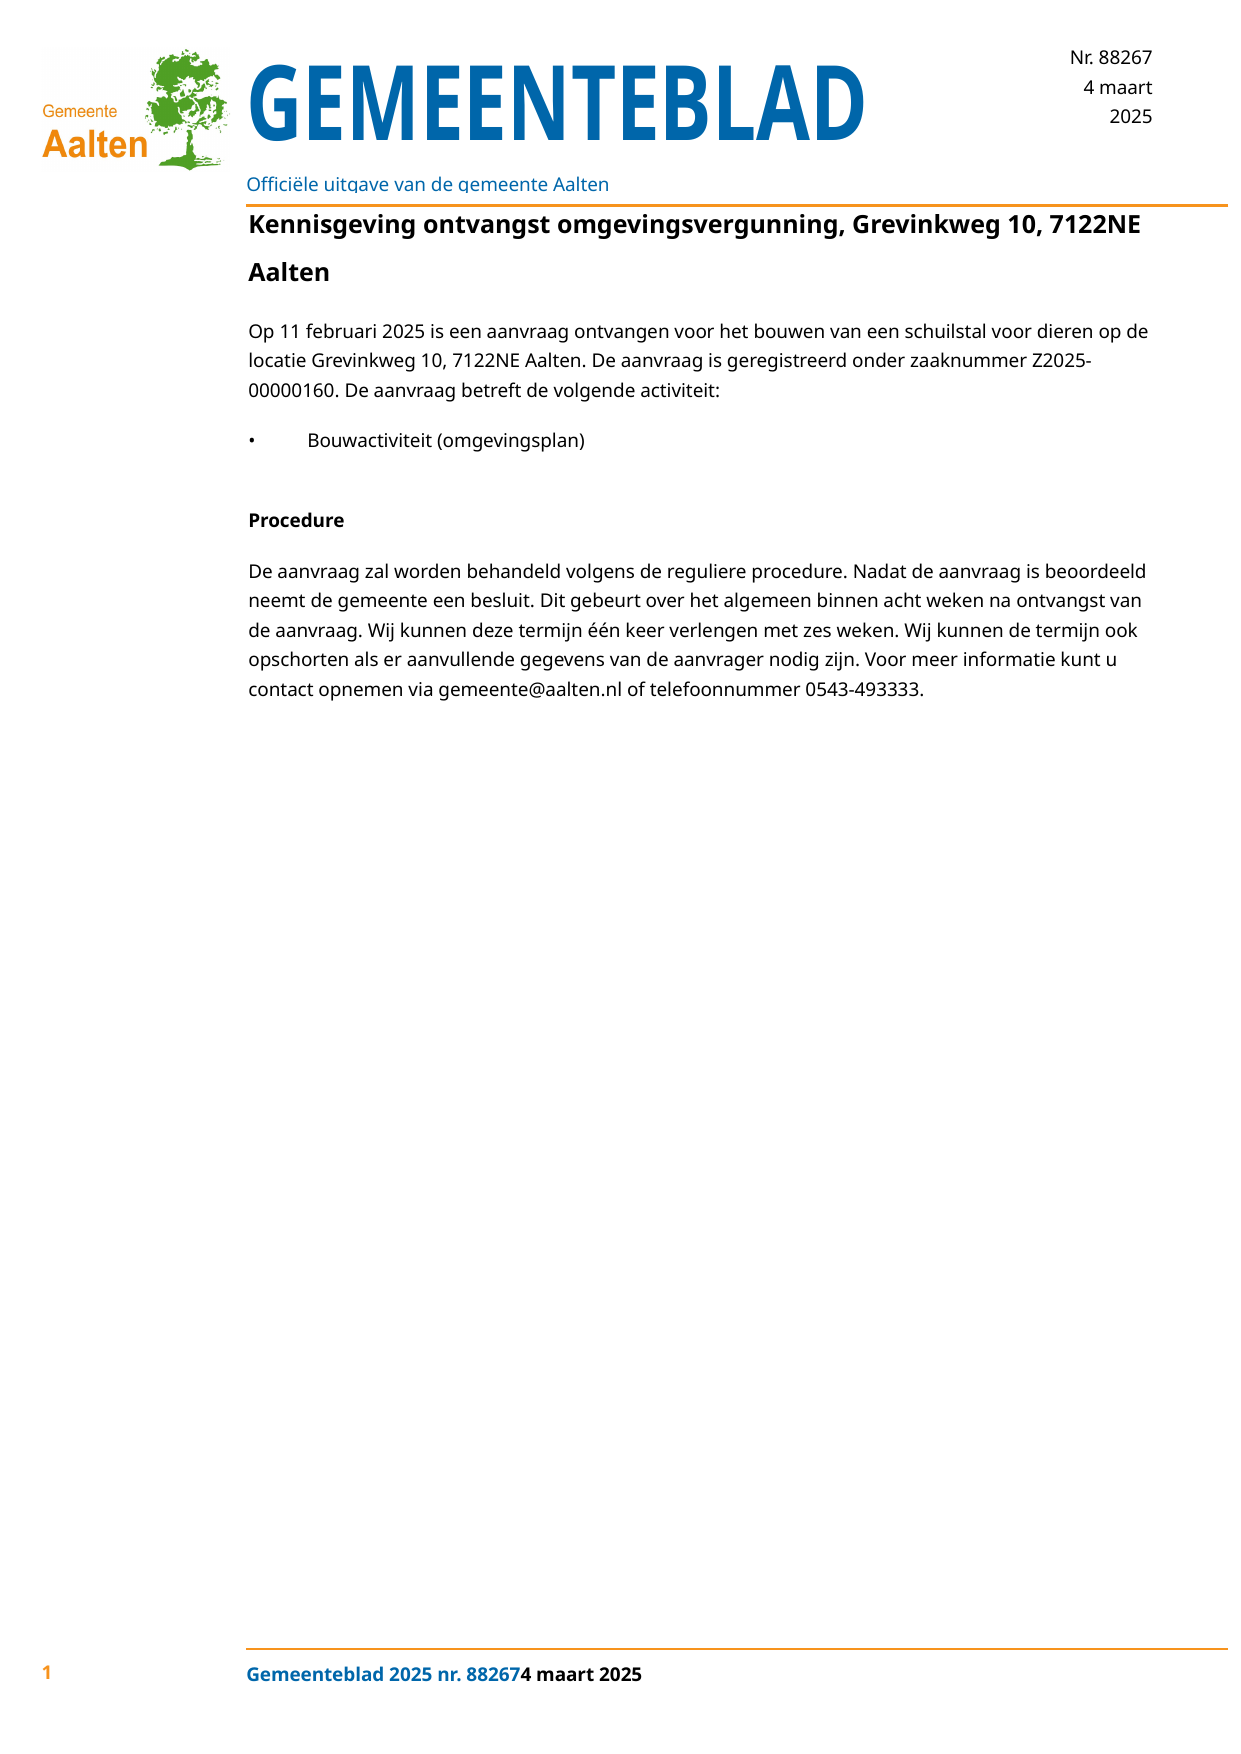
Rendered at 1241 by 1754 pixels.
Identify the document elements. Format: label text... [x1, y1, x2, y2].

picture [41, 47, 231, 172]
text Procedure [248, 507, 1152, 533]
list Bouwactiviteit (omgevingsplan) [248, 427, 1152, 453]
text De aanvraag zal worden behandeld volgens de reguliere procedure. Nadat de aanvraag is beoordeeld neemt de gemeente een besluit. Dit gebeurt over het algemeen binnen acht weken na ontvangst van de aanvraag. Wij kunnen deze termijn één keer verlengen met zes weken. Wij kunnen de termijn ook opschorten als er aanvullende gegevens van de aanvrager nodig zijn. Voor meer informatie kunt u contact opnemen via gemeente@aalten.nl of telefoonnummer 0543-493333. [248, 558, 1152, 702]
text Op 11 februari 2025 is een aanvraag ontvangen voor het bouwen van een schuilstal voor dieren op de locatie Grevinkweg 10, 7122NE Aalten. De aanvraag is geregistreerd onder zaaknummer Z2025-00000160. De aanvraag betreft de volgende activiteit: [248, 318, 1152, 403]
text Kennisgeving ontvangst omgevingsvergunning, Grevinkweg 10, 7122NE Aalten [248, 207, 1152, 288]
